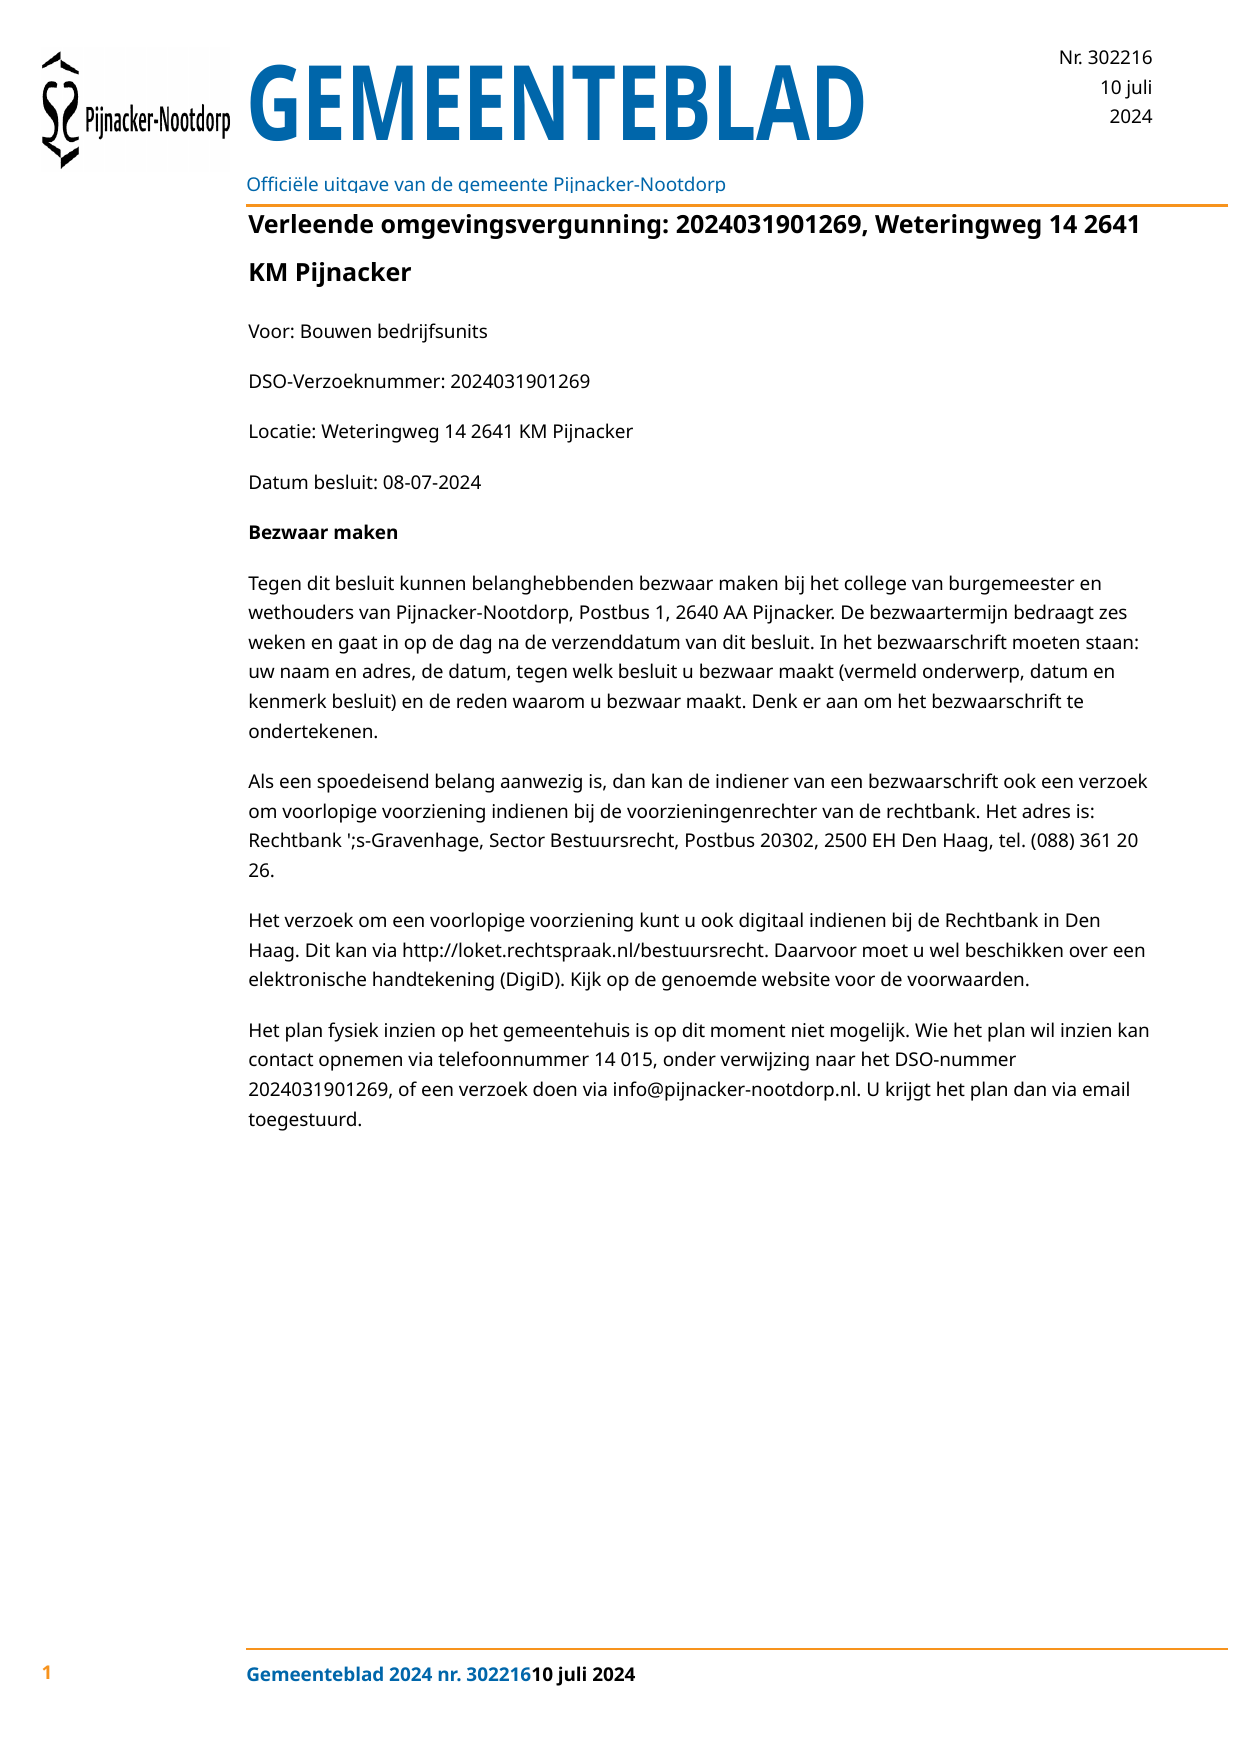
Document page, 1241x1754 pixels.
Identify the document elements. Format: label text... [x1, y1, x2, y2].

text Locatie: Weteringweg 14 2641 KM Pijnacker [248, 419, 1152, 444]
text Het plan fysiek inzien op het gemeentehuis is op dit moment niet mogelijk. Wie het plan wil inzien kan contact opnemen via telefoonnummer 14 015, onder verwijzing naar het DSO-nummer 2024031901269, of een verzoek doen via info@pijnacker-nootdorp.nl. U krijgt het plan dan via email toegestuurd. [248, 1017, 1152, 1132]
text Verleende omgevingsvergunning: 2024031901269, Weteringweg 14 2641 KM Pijnacker [248, 207, 1152, 288]
text Als een spoedeisend belang aanwezig is, dan kan de indiener van een bezwaarschrift ook een verzoek om voorlopige voorziening indienen bij de voorzieningenrechter van de rechtbank. Het adres is: Rechtbank ';s-Gravenhage, Sector Bestuursrecht, Postbus 20302, 2500 EH Den Haag, tel. (088) 361 20 26. [248, 768, 1152, 883]
picture [41, 47, 231, 172]
text DSO-Verzoeknummer: 2024031901269 [248, 368, 1152, 394]
text Datum besluit: 08-07-2024 [248, 469, 1152, 495]
text Voor: Bouwen bedrijfsunits [248, 318, 1152, 344]
text Bezwaar maken [248, 519, 1152, 545]
text Het verzoek om een voorlopige voorziening kunt u ook digitaal indienen bij de Rechtbank in Den Haag. Dit kan via http://loket.rechtspraak.nl/bestuursrecht. Daarvoor moet u wel beschikken over een elektronische handtekening (DigiD). Kijk op de genoemde website voor de voorwaarden. [248, 907, 1152, 992]
text Tegen dit besluit kunnen belanghebbenden bezwaar maken bij het college van burgemeester en wethouders van Pijnacker-Nootdorp, Postbus 1, 2640 AA Pijnacker. De bezwaartermijn bedraagt zes weken en gaat in op de dag na de verzenddatum van dit besluit. In het bezwaarschrift moeten staan: uw naam en adres, de datum, tegen welk besluit u bezwaar maakt (vermeld onderwerp, datum en kenmerk besluit) en de reden waarom u bezwaar maakt. Denk er aan om het bezwaarschrift te ondertekenen. [248, 570, 1152, 744]
